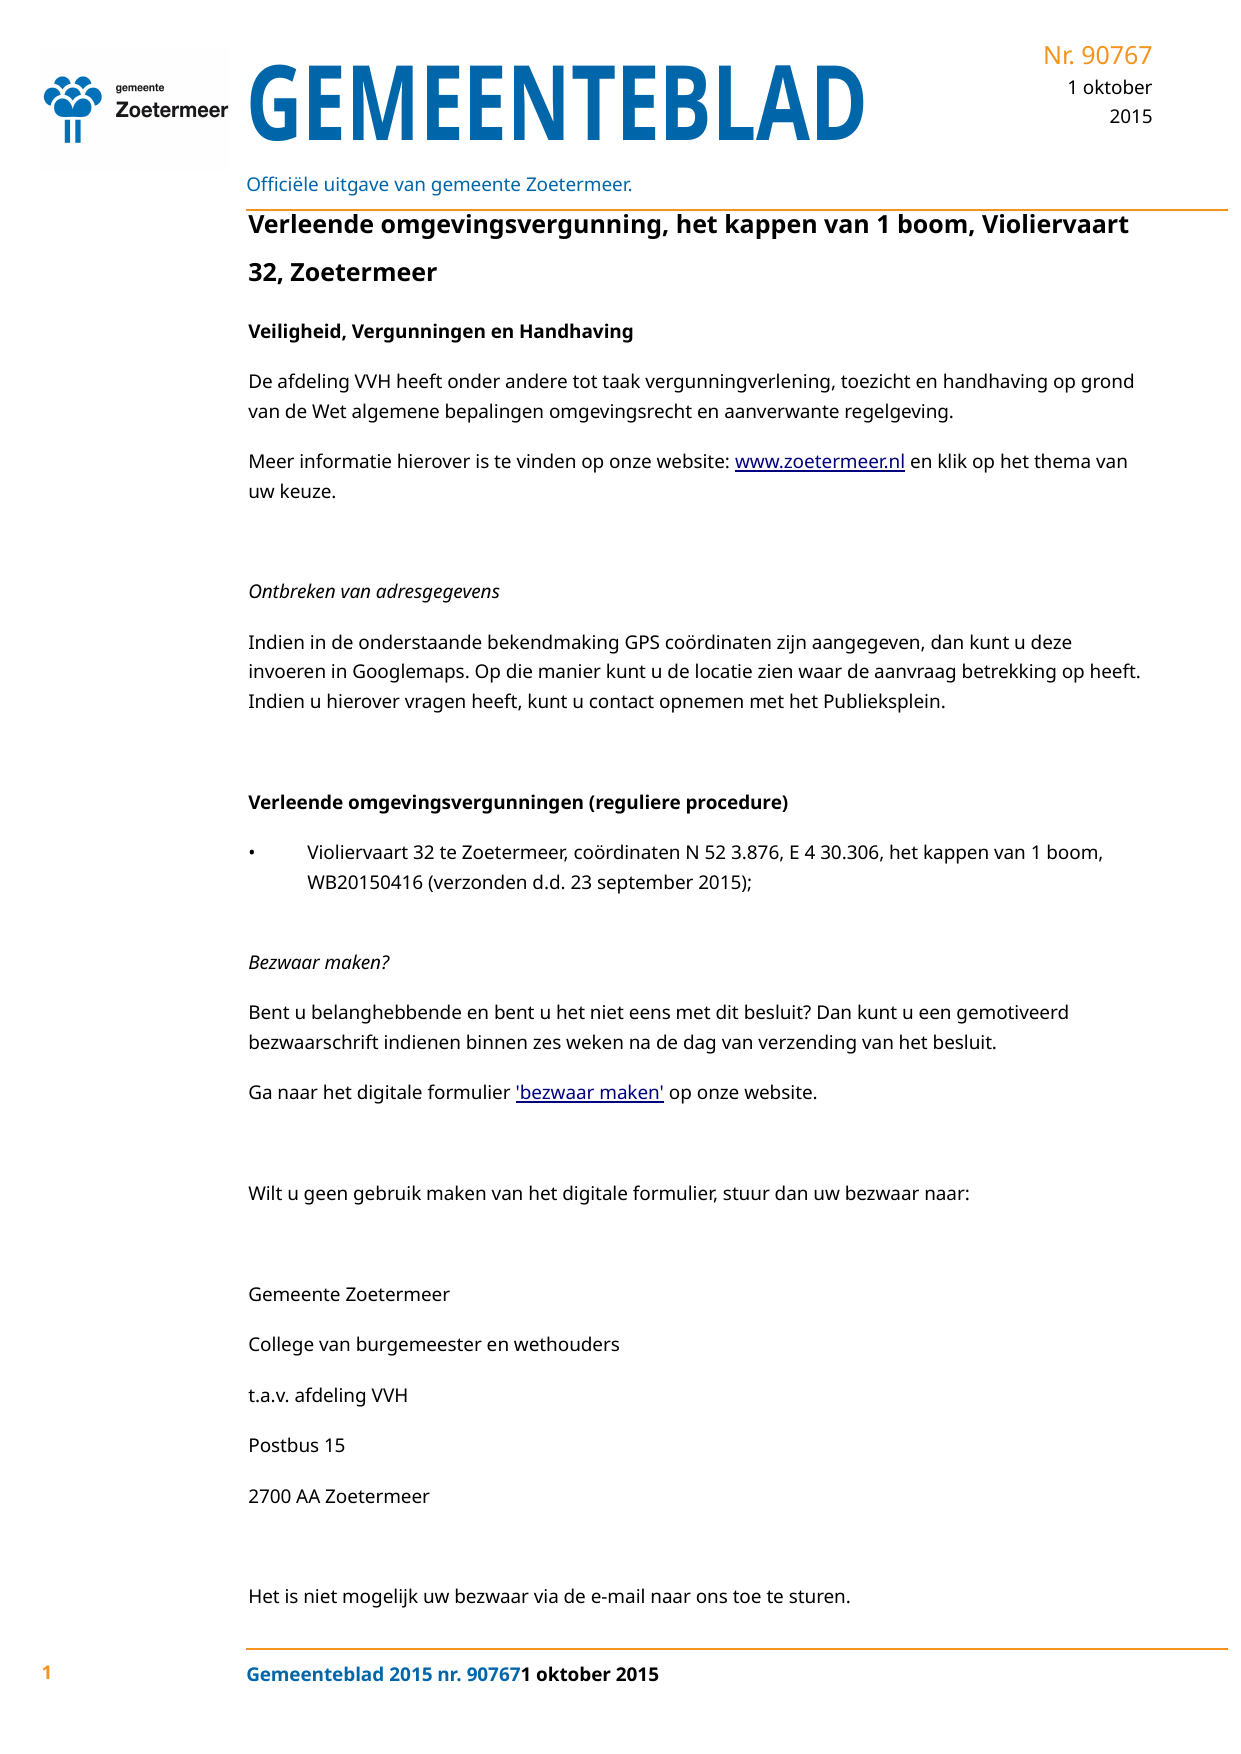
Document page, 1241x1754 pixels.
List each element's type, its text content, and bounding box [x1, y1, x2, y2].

text Verleende omgevingsvergunningen (reguliere procedure) [248, 789, 1152, 815]
text College van burgemeester en wethouders [248, 1332, 1152, 1357]
text Indien in de onderstaande bekendmaking GPS coördinaten zijn aangegeven, dan kunt u deze invoeren in Googlemaps. Op die manier kunt u de locatie zien waar de aanvraag betrekking op heeft. Indien u hierover vragen heeft, kunt u contact opnemen met het Publieksplein. [248, 629, 1152, 714]
text De afdeling VVH heeft onder andere tot taak vergunningverlening, toezicht en handhaving op grond van de Wet algemene bepalingen omgevingsrecht en aanverwante regelgeving. [248, 368, 1152, 424]
text Bent u belanghebbende en bent u het niet eens met dit besluit? Dan kunt u een gemotiveerd bezwaarschrift indienen binnen zes weken na de dag van verzending van het besluit. [248, 999, 1152, 1055]
picture [41, 47, 231, 172]
list Violiervaart 32 te Zoetermeer, coördinaten N 52 3.876, E 4 30.306, het kappen van 1 boom, WB20150416 (verzonden d.d. 23 september 2015); [248, 839, 1152, 895]
text Ontbreken van adresgegevens [248, 579, 1152, 604]
text Gemeente Zoetermeer [248, 1281, 1152, 1307]
text 2700 AA Zoetermeer [248, 1483, 1152, 1509]
text Meer informatie hierover is te vinden op onze website: www.zoetermeer.nl en klik op het thema van uw keuze. [248, 448, 1152, 504]
text Postbus 15 [248, 1432, 1152, 1458]
text Het is niet mogelijk uw bezwaar via de e-mail naar ons toe te sturen. [248, 1584, 1152, 1609]
text Veiligheid, Vergunningen en Handhaving [248, 318, 1152, 344]
text Wilt u geen gebruik maken van het digitale formulier, stuur dan uw bezwaar naar: [248, 1180, 1152, 1206]
text t.a.v. afdeling VVH [248, 1382, 1152, 1408]
text Bezwaar maken? [248, 949, 1152, 975]
text Verleende omgevingsvergunning, het kappen van 1 boom, Violiervaart 32, Zoetermeer [248, 211, 1152, 288]
text Ga naar het digitale formulier 'bezwaar maken' op onze website. [248, 1079, 1152, 1105]
